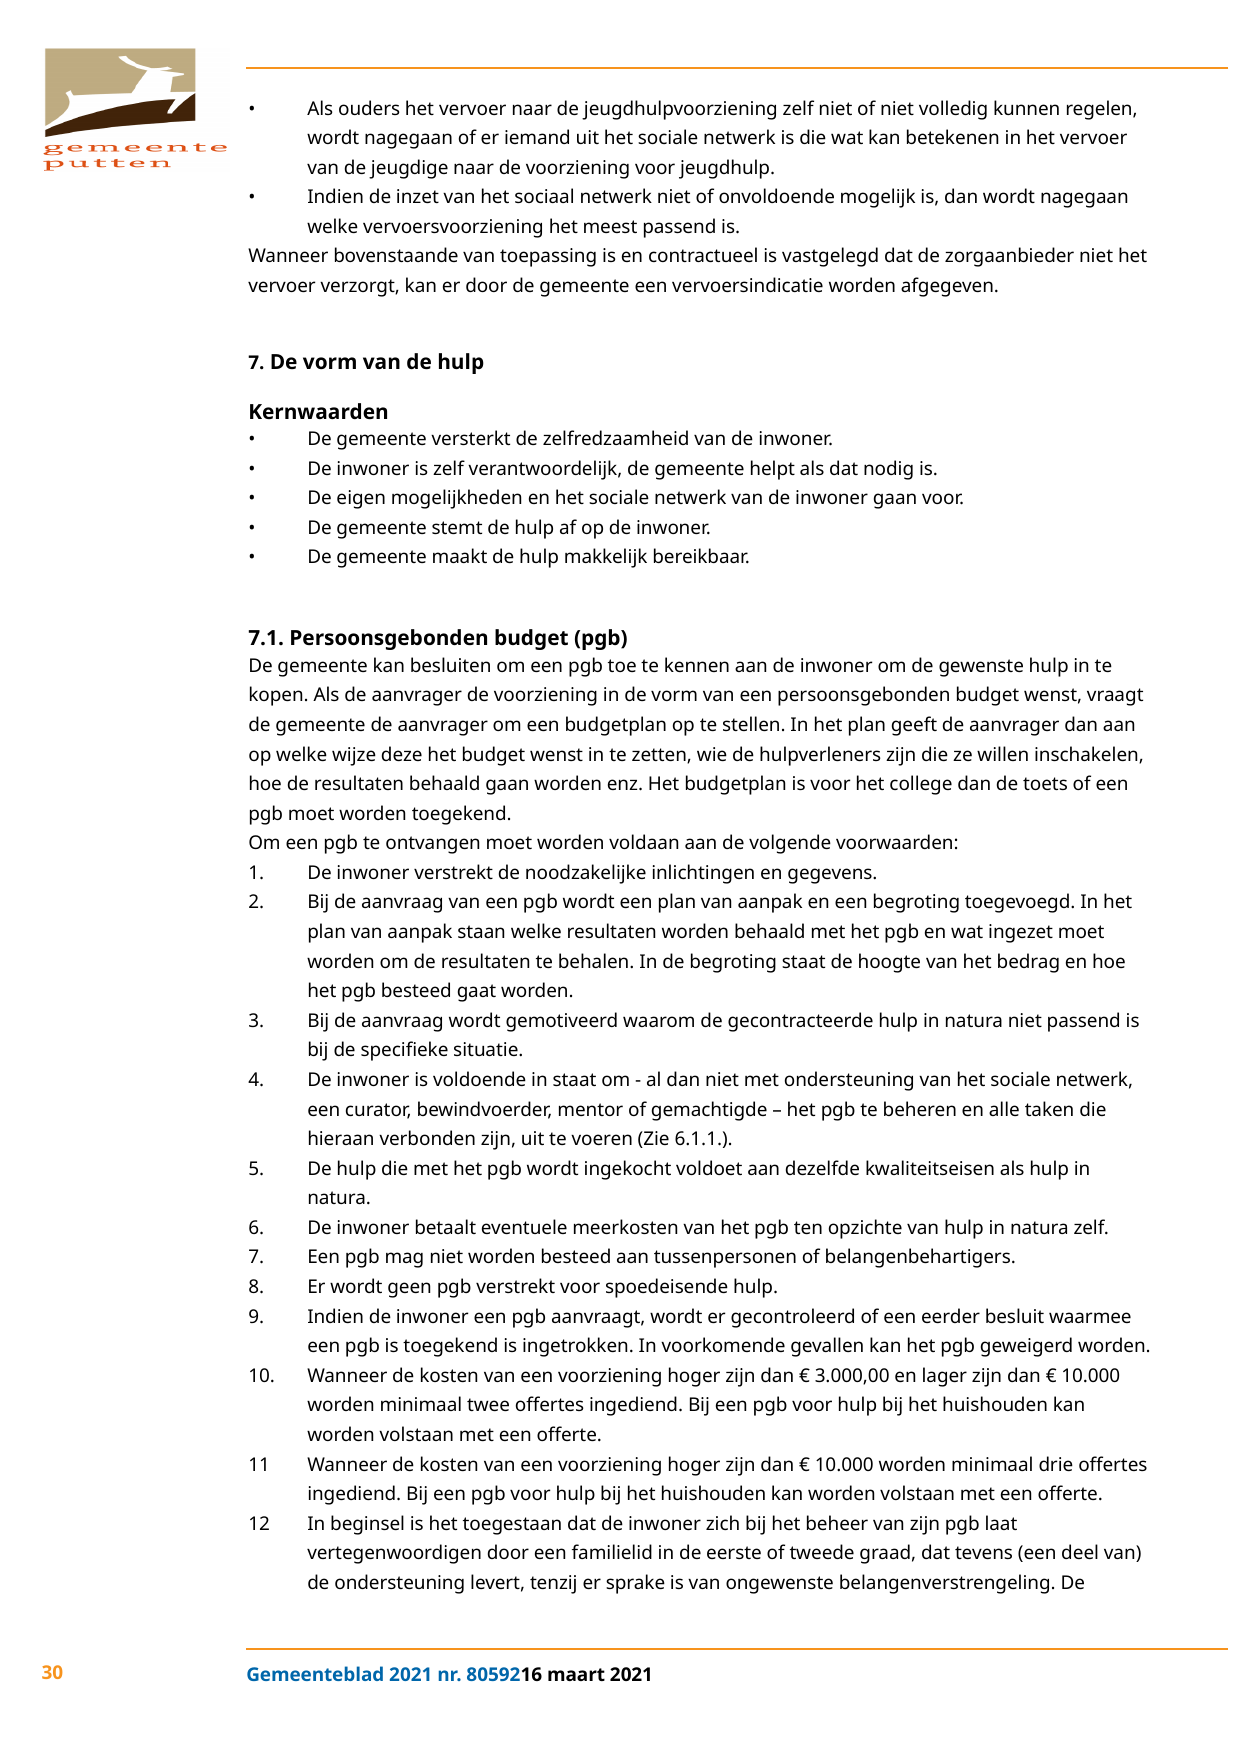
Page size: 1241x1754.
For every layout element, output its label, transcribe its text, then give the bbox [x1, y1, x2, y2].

list De hulp die met het pgb wordt ingekocht voldoet aan dezelfde kwaliteitseisen als hulp in natura. [248, 1155, 1152, 1210]
list Een pgb mag niet worden besteed aan tussenpersonen of belangenbehartigers. [248, 1244, 1152, 1269]
text Om een pgb te ontvangen moet worden voldaan aan de volgende voorwaarden: [248, 829, 1152, 855]
list Wanneer de kosten van een voorziening hoger zijn dan € 10.000 worden minimaal drie offertes ingediend. Bij een pgb voor hulp bij het huishouden kan worden volstaan met een offerte. [248, 1451, 1152, 1506]
picture [41, 47, 231, 172]
list Bij de aanvraag van een pgb wordt een plan van aanpak en een begroting toegevoegd. In het plan van aanpak staan welke resultaten worden behaald met het pgb en wat ingezet moet worden om de resultaten te behalen. In de begroting staat de hoogte van het bedrag en hoe het pgb besteed gaat worden. [248, 889, 1152, 1003]
list Als ouders het vervoer naar de jeugdhulpvoorziening zelf niet of niet volledig kunnen regelen, wordt nagegaan of er iemand uit het sociale netwerk is die wat kan betekenen in het vervoer van de jeugdige naar de voorziening voor jeugdhulp. [248, 95, 1152, 180]
list De gemeente maakt de hulp makkelijk bereikbaar. [248, 543, 1152, 569]
list De gemeente stemt de hulp af op de inwoner. [248, 514, 1152, 540]
list De inwoner is voldoende in staat om - al dan niet met ondersteuning van het sociale netwerk, een curator, bewindvoerder, mentor of gemachtigde – het pgb te beheren en alle taken die hieraan verbonden zijn, uit te voeren (Zie 6.1.1.). [248, 1066, 1152, 1151]
list De inwoner is zelf verantwoordelijk, de gemeente helpt als dat nodig is. [248, 455, 1152, 481]
text Kernwaarden [248, 397, 1152, 425]
list Wanneer de kosten van een voorziening hoger zijn dan € 3.000,00 en lager zijn dan € 10.000 worden minimaal twee offertes ingediend. Bij een pgb voor hulp bij het huishouden kan worden volstaan met een offerte. [248, 1362, 1152, 1447]
list Indien de inwoner een pgb aanvraagt, wordt er gecontroleerd of een eerder besluit waarmee een pgb is toegekend is ingetrokken. In voorkomende gevallen kan het pgb geweigerd worden. [248, 1303, 1152, 1358]
text De gemeente kan besluiten om een pgb toe te kennen aan de inwoner om de gewenste hulp in te kopen. Als de aanvrager de voorziening in de vorm van een persoonsgebonden budget wenst, vraagt de gemeente de aanvrager om een budgetplan op te stellen. In het plan geeft de aanvrager dan aan op welke wijze deze het budget wenst in te zetten, wie de hulpverleners zijn die ze willen inschakelen, hoe de resultaten behaald gaan worden enz. Het budgetplan is voor het college dan de toets of een pgb moet worden toegekend. [248, 652, 1152, 826]
list De eigen mogelijkheden en het sociale netwerk van de inwoner gaan voor. [248, 484, 1152, 510]
list De gemeente versterkt de zelfredzaamheid van de inwoner. [248, 425, 1152, 451]
text 7.1. Persoonsgebonden budget (pgb) [248, 623, 1152, 652]
text Wanneer bovenstaande van toepassing is en contractueel is vastgelegd dat de zorgaanbieder niet het vervoer verzorgt, kan er door de gemeente een vervoersindicatie worden afgegeven. [248, 243, 1152, 298]
list Bij de aanvraag wordt gemotiveerd waarom de gecontracteerde hulp in natura niet passend is bij de specifieke situatie. [248, 1007, 1152, 1062]
list In beginsel is het toegestaan dat de inwoner zich bij het beheer van zijn pgb laat vertegenwoordigen door een familielid in de eerste of tweede graad, dat tevens (een deel van) de ondersteuning levert, tenzij er sprake is van ongewenste belangenverstrengeling. De [248, 1510, 1152, 1595]
list De inwoner betaalt eventuele meerkosten van het pgb ten opzichte van hulp in natura zelf. [248, 1214, 1152, 1240]
list De inwoner verstrekt de noodzakelijke inlichtingen en gegevens. [248, 859, 1152, 885]
list Er wordt geen pgb verstrekt voor spoedeisende hulp. [248, 1273, 1152, 1299]
text 7. De vorm van de hulp [248, 347, 1152, 376]
list Indien de inzet van het sociaal netwerk niet of onvoldoende mogelijk is, dan wordt nagegaan welke vervoersvoorziening het meest passend is. [248, 183, 1152, 239]
